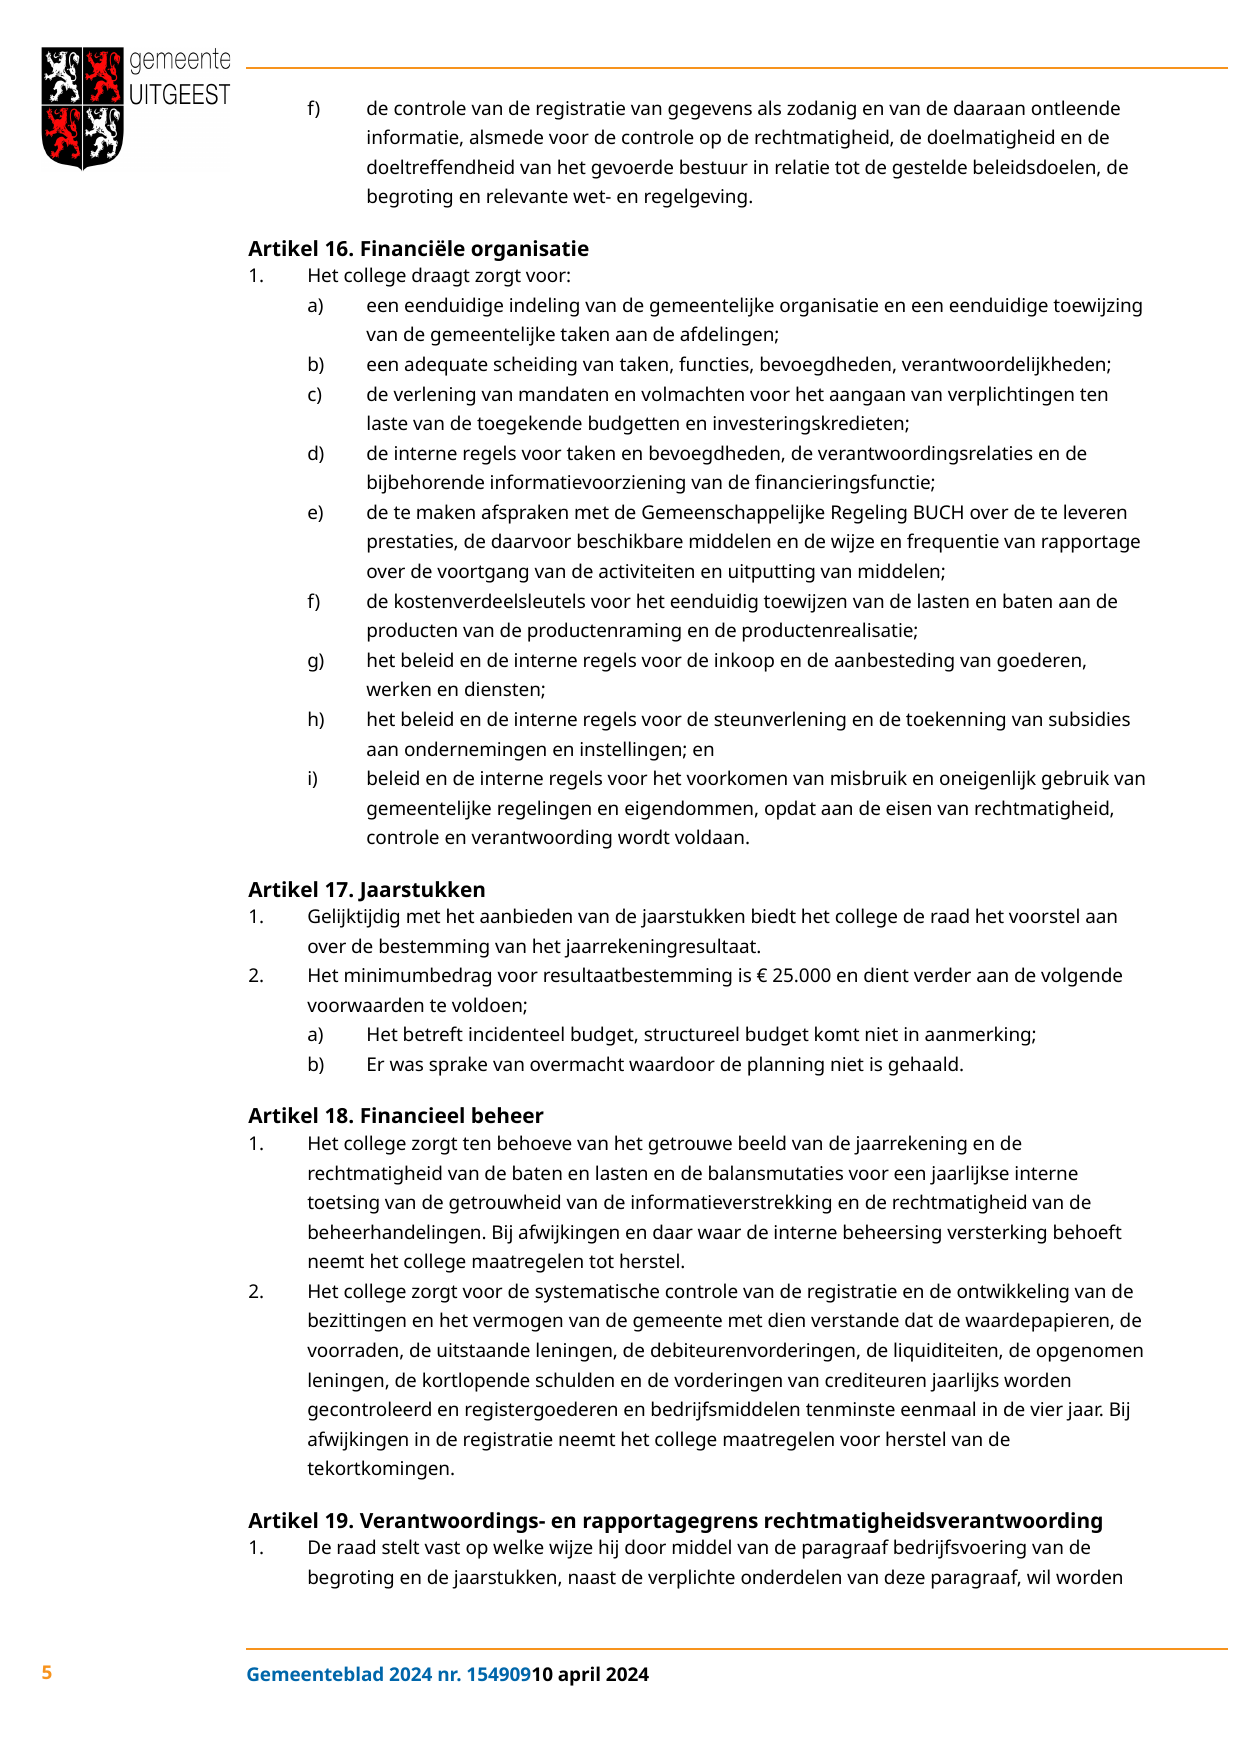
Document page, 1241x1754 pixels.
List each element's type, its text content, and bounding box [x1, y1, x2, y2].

list de interne regels voor taken en bevoegdheden, de verantwoordingsrelaties en de bijbehorende informatievoorziening van de financieringsfunctie; [307, 440, 1152, 495]
text Artikel 19. Verantwoordings- en rapportagegrens rechtmatigheidsverantwoording [248, 1506, 1152, 1534]
list de kostenverdeelsleutels voor het eenduidig toewijzen van de lasten en baten aan de producten van de productenraming en de productenrealisatie; [307, 588, 1152, 643]
list Gelijktijdig met het aanbieden van de jaarstukken biedt het college de raad het voorstel aan over de bestemming van het jaarrekeningresultaat. [248, 903, 1152, 959]
list de te maken afspraken met de Gemeenschappelijke Regeling BUCH over de te leveren prestaties, de daarvoor beschikbare middelen en de wijze en frequentie van rapportage over de voortgang van de activiteiten en uitputting van middelen; [307, 499, 1152, 584]
list het beleid en de interne regels voor de inkoop en de aanbesteding van goederen, werken en diensten; [307, 647, 1152, 702]
text Artikel 17. Jaarstukken [248, 875, 1152, 903]
list een adequate scheiding van taken, functies, bevoegdheden, verantwoordelijkheden; [307, 351, 1152, 377]
list Er was sprake van overmacht waardoor de planning niet is gehaald. [307, 1051, 1152, 1077]
list Het minimumbedrag voor resultaatbestemming is € 25.000 en dient verder aan de volgende voorwaarden te voldoen; [248, 962, 1152, 1018]
list Het betreft incidenteel budget, structureel budget komt niet in aanmerking; [307, 1022, 1152, 1047]
list beleid en de interne regels voor het voorkomen van misbruik en oneigenlijk gebruik van gemeentelijke regelingen en eigendommen, opdat aan de eisen van rechtmatigheid, controle en verantwoording wordt voldaan. [307, 765, 1152, 850]
list het beleid en de interne regels voor de steunverlening en de toekenning van subsidies aan ondernemingen en instellingen; en [307, 706, 1152, 761]
list een eenduidige indeling van de gemeentelijke organisatie en een eenduidige toewijzing van de gemeentelijke taken aan de afdelingen; [307, 292, 1152, 347]
list Het college draagt zorgt voor: [248, 262, 1152, 288]
list de verlening van mandaten en volmachten voor het aangaan van verplichtingen ten laste van de toegekende budgetten en investeringskredieten; [307, 381, 1152, 436]
list de controle van de registratie van gegevens als zodanig en van de daaraan ontleende informatie, alsmede voor de controle op de rechtmatigheid, de doelmatigheid en de doeltreffendheid van het gevoerde bestuur in relatie tot de gestelde beleidsdoelen, de begroting en relevante wet- en regelgeving. [307, 95, 1152, 209]
list Het college zorgt voor de systematische controle van de registratie en de ontwikkeling van de bezittingen en het vermogen van de gemeente met dien verstande dat de waardepapieren, de voorraden, de uitstaande leningen, de debiteurenvorderingen, de liquiditeiten, de opgenomen leningen, de kortlopende schulden en de vorderingen van crediteuren jaarlijks worden gecontroleerd en registergoederen en bedrijfsmiddelen tenminste eenmaal in de vier jaar. Bij afwijkingen in de registratie neemt het college maatregelen voor herstel van de tekortkomingen. [248, 1278, 1152, 1481]
text Artikel 16. Financiële organisatie [248, 234, 1152, 262]
picture [41, 47, 231, 172]
list Het college zorgt ten behoeve van het getrouwe beeld van de jaarrekening en de rechtmatigheid van de baten en lasten en de balansmutaties voor een jaarlijkse interne toetsing van de getrouwheid van de informatieverstrekking en de rechtmatigheid van de beheerhandelingen. Bij afwijkingen en daar waar de interne beheersing versterking behoeft neemt het college maatregelen tot herstel. [248, 1130, 1152, 1274]
list De raad stelt vast op welke wijze hij door middel van de paragraaf bedrijfsvoering van de begroting en de jaarstukken, naast de verplichte onderdelen van deze paragraaf, wil worden [248, 1534, 1152, 1590]
text Artikel 18. Financieel beheer [248, 1102, 1152, 1130]
